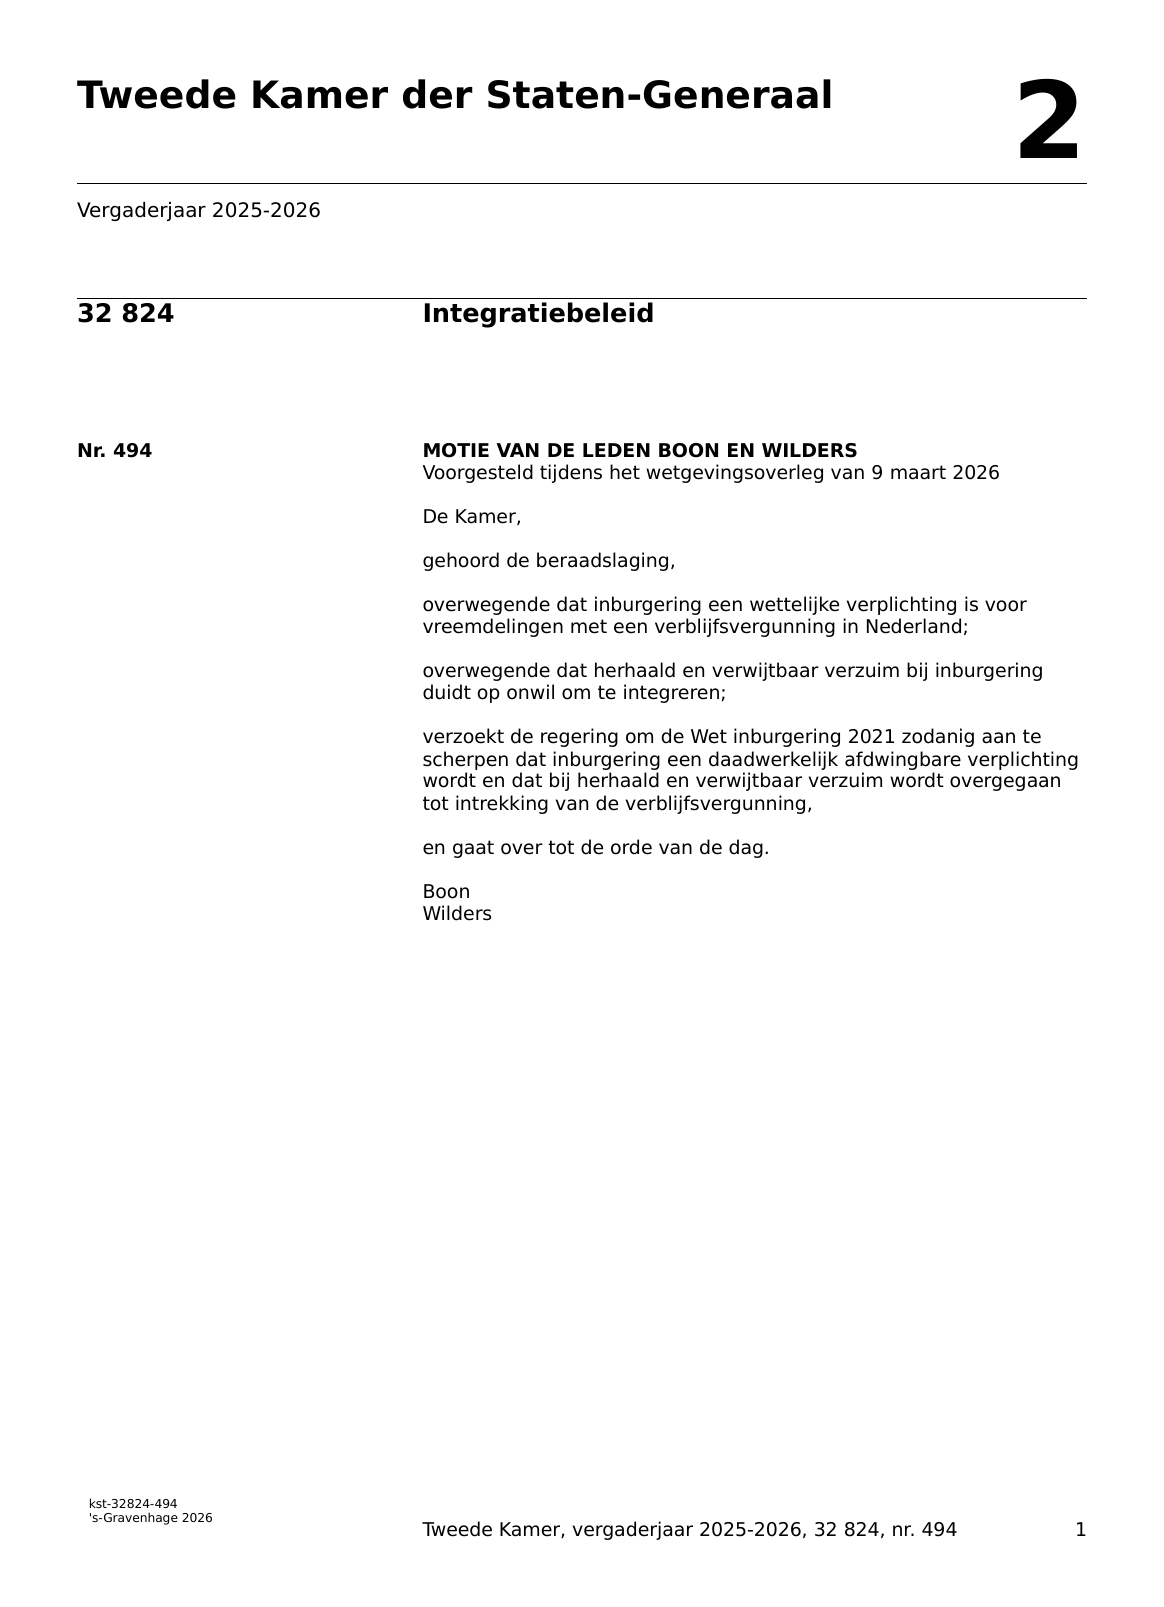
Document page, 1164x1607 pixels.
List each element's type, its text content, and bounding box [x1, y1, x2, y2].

subtitle 32 824 Integratiebeleid [77, 299, 1087, 329]
text kst-32824-494 [88, 1497, 323, 1511]
subtitle Nr. 494 MOTIE VAN DE LEDEN BOON EN WILDERS [77, 440, 1087, 462]
text verzoekt de regering om de Wet inburgering 2021 zodanig aan te scherpen dat inburgering een daadwerkelijk afdwingbare verplichting wordt en dat bij herhaald en verwijtbaar verzuim wordt overgegaan tot intrekking van de verblijfsvergunning, [422, 726, 1087, 814]
text gehoord de beraadslaging, [422, 550, 1087, 572]
text Wilders [422, 903, 1087, 925]
text en gaat over tot de orde van de dag. [422, 837, 1087, 858]
table_header Tweede Kamer der Staten-Generaal [77, 59, 886, 183]
table_cell Vergaderjaar 2025-2026 [77, 184, 1087, 298]
text De Kamer, [422, 506, 1087, 528]
text overwegende dat inburgering een wettelijke verplichting is voor vreemdelingen met een verblijfsvergunning in Nederland; [422, 594, 1087, 638]
text 's-Gravenhage 2026 [88, 1511, 323, 1525]
text Boon [422, 881, 1087, 903]
table_header 2 [886, 59, 1087, 183]
text Voorgesteld tijdens het wetgevingsoverleg van 9 maart 2026 [422, 462, 1087, 484]
text overwegende dat herhaald en verwijtbaar verzuim bij inburgering duidt op onwil om te integreren; [422, 660, 1087, 704]
